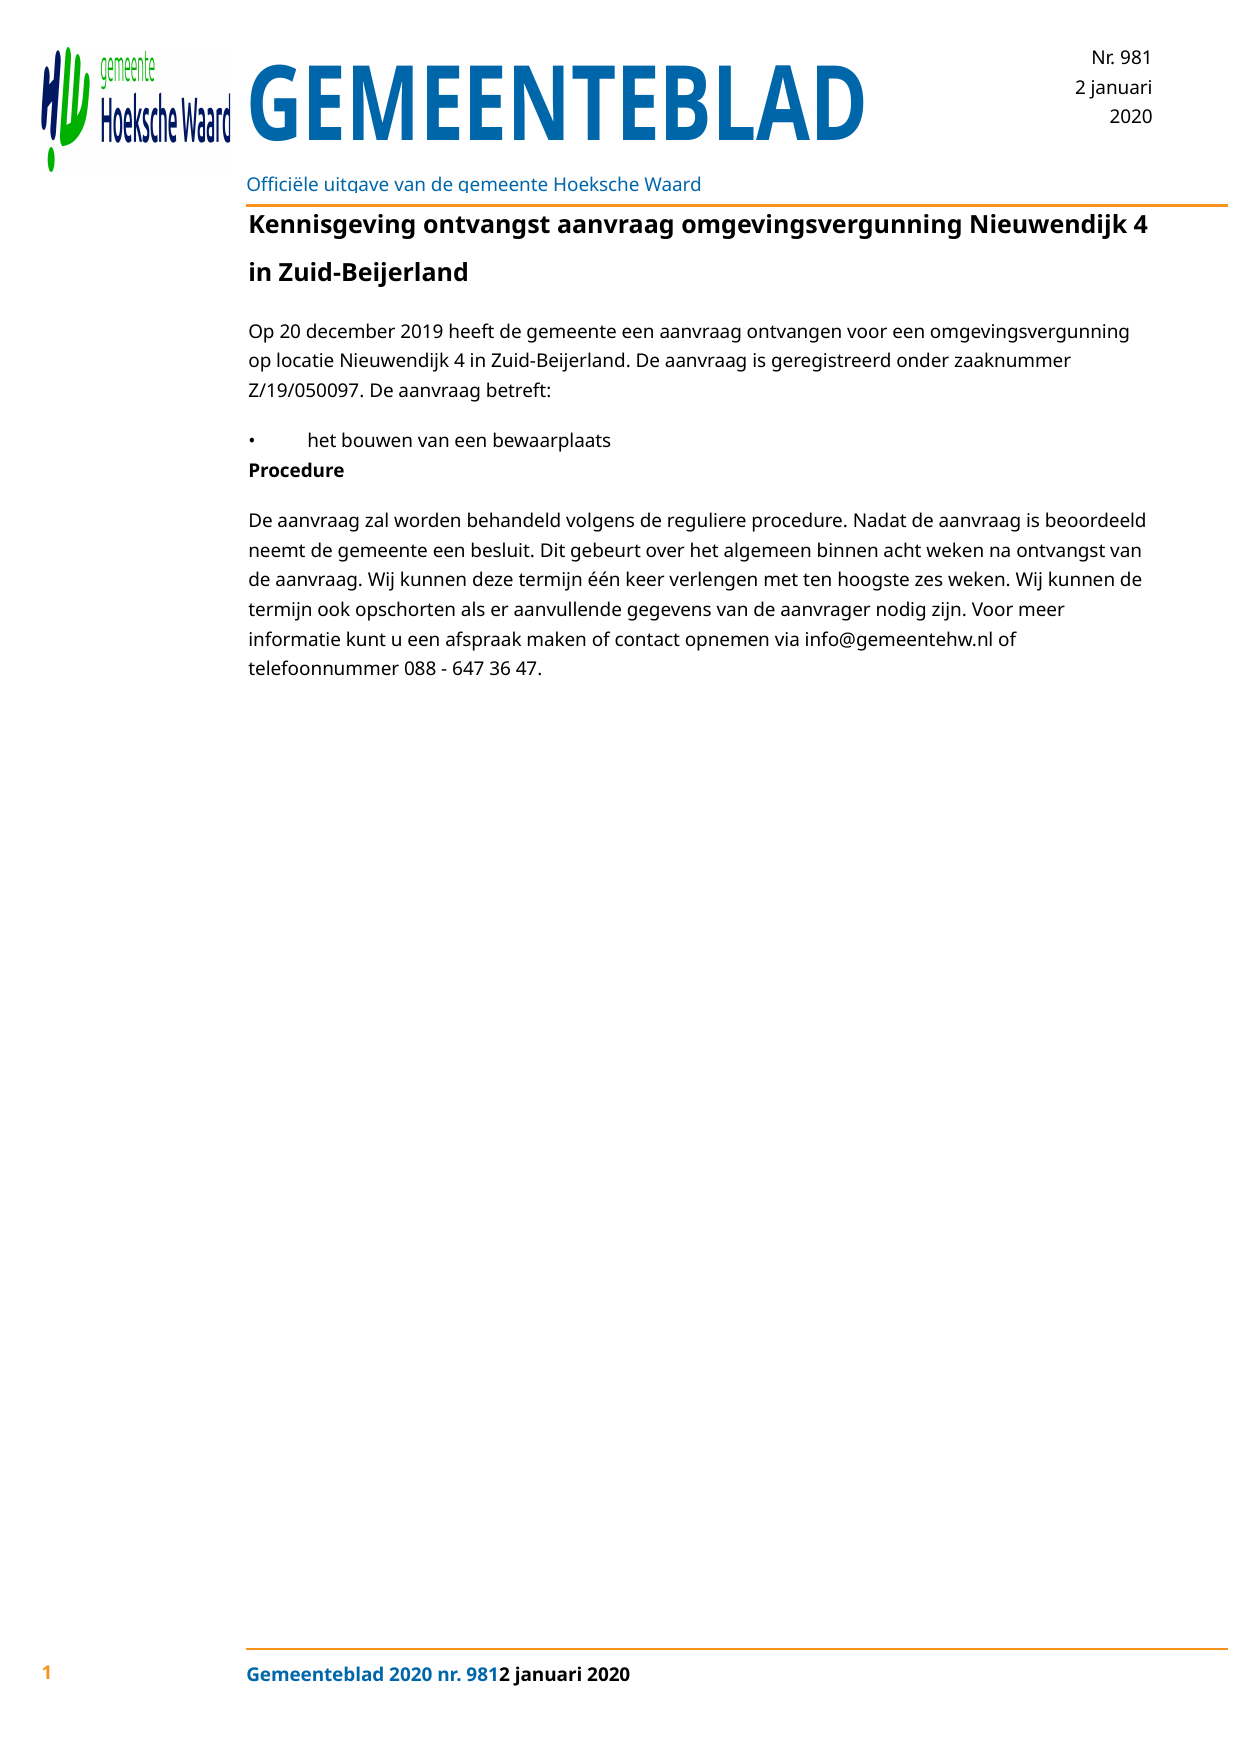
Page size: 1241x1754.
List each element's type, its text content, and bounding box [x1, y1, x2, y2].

text Kennisgeving ontvangst aanvraag omgevingsvergunning Nieuwendijk 4 in Zuid-Beijerland [248, 207, 1152, 288]
text Procedure [248, 457, 1152, 483]
list het bouwen van een bewaarplaats [248, 427, 1152, 453]
text De aanvraag zal worden behandeld volgens de reguliere procedure. Nadat de aanvraag is beoordeeld neemt de gemeente een besluit. Dit gebeurt over het algemeen binnen acht weken na ontvangst van de aanvraag. Wij kunnen deze termijn één keer verlengen met ten hoogste zes weken. Wij kunnen de termijn ook opschorten als er aanvullende gegevens van de aanvrager nodig zijn. Voor meer informatie kunt u een afspraak maken of contact opnemen via info@gemeentehw.nl of telefoonnummer 088 - 647 36 47. [248, 507, 1152, 681]
picture [41, 47, 231, 172]
text Op 20 december 2019 heeft de gemeente een aanvraag ontvangen voor een omgevingsvergunning op locatie Nieuwendijk 4 in Zuid-Beijerland. De aanvraag is geregistreerd onder zaaknummer Z/19/050097. De aanvraag betreft: [248, 318, 1152, 403]
